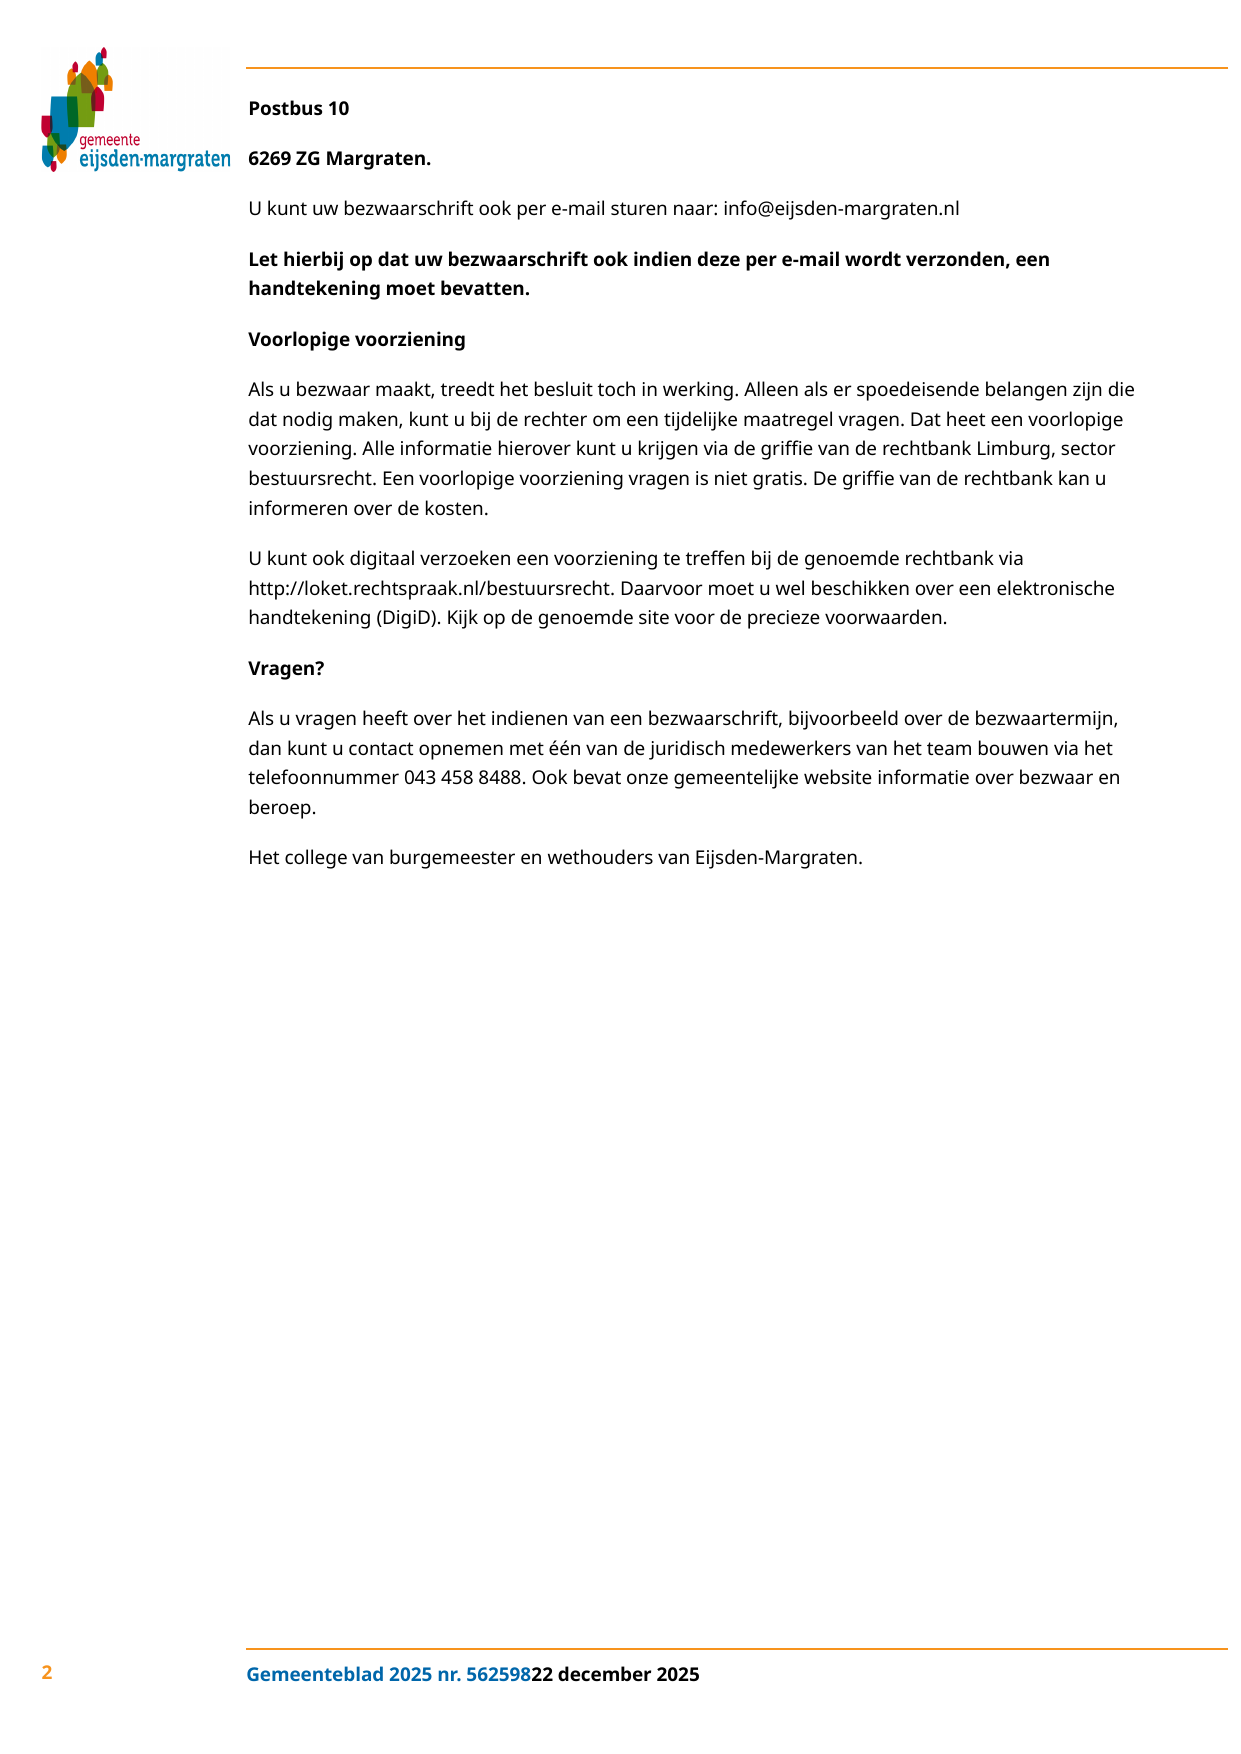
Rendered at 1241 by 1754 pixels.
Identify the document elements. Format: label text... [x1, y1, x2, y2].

text Als u bezwaar maakt, treedt het besluit toch in werking. Alleen als er spoedeisende belangen zijn die dat nodig maken, kunt u bij de rechter om een tijdelijke maatregel vragen. Dat heet een voorlopige voorziening. Alle informatie hierover kunt u krijgen via de griffie van de rechtbank Limburg, sector bestuursrecht. Een voorlopige voorziening vragen is niet gratis. De griffie van de rechtbank kan u informeren over de kosten. [248, 376, 1152, 521]
text U kunt ook digitaal verzoeken een voorziening te treffen bij de genoemde rechtbank via http://loket.rechtspraak.nl/bestuursrecht. Daarvoor moet u wel beschikken over een elektronische handtekening (DigiD). Kijk op de genoemde site voor de precieze voorwaarden. [248, 545, 1152, 630]
picture [41, 47, 231, 172]
text Vragen? [248, 655, 1152, 681]
text Voorlopige voorziening [248, 326, 1152, 352]
text Postbus 10 [248, 95, 1152, 121]
text U kunt uw bezwaarschrift ook per e-mail sturen naar: info@eijsden-margraten.nl [248, 196, 1152, 221]
text 6269 ZG Margraten. [248, 145, 1152, 171]
text Let hierbij op dat uw bezwaarschrift ook indien deze per e-mail wordt verzonden, een handtekening moet bevatten. [248, 246, 1152, 301]
text Als u vragen heeft over het indienen van een bezwaarschrift, bijvoorbeeld over de bezwaartermijn, dan kunt u contact opnemen met één van de juridisch medewerkers van het team bouwen via het telefoonnummer 043 458 8488. Ook bevat onze gemeentelijke website informatie over bezwaar en beroep. [248, 705, 1152, 820]
text Het college van burgemeester en wethouders van Eijsden-Margraten. [248, 844, 1152, 870]
